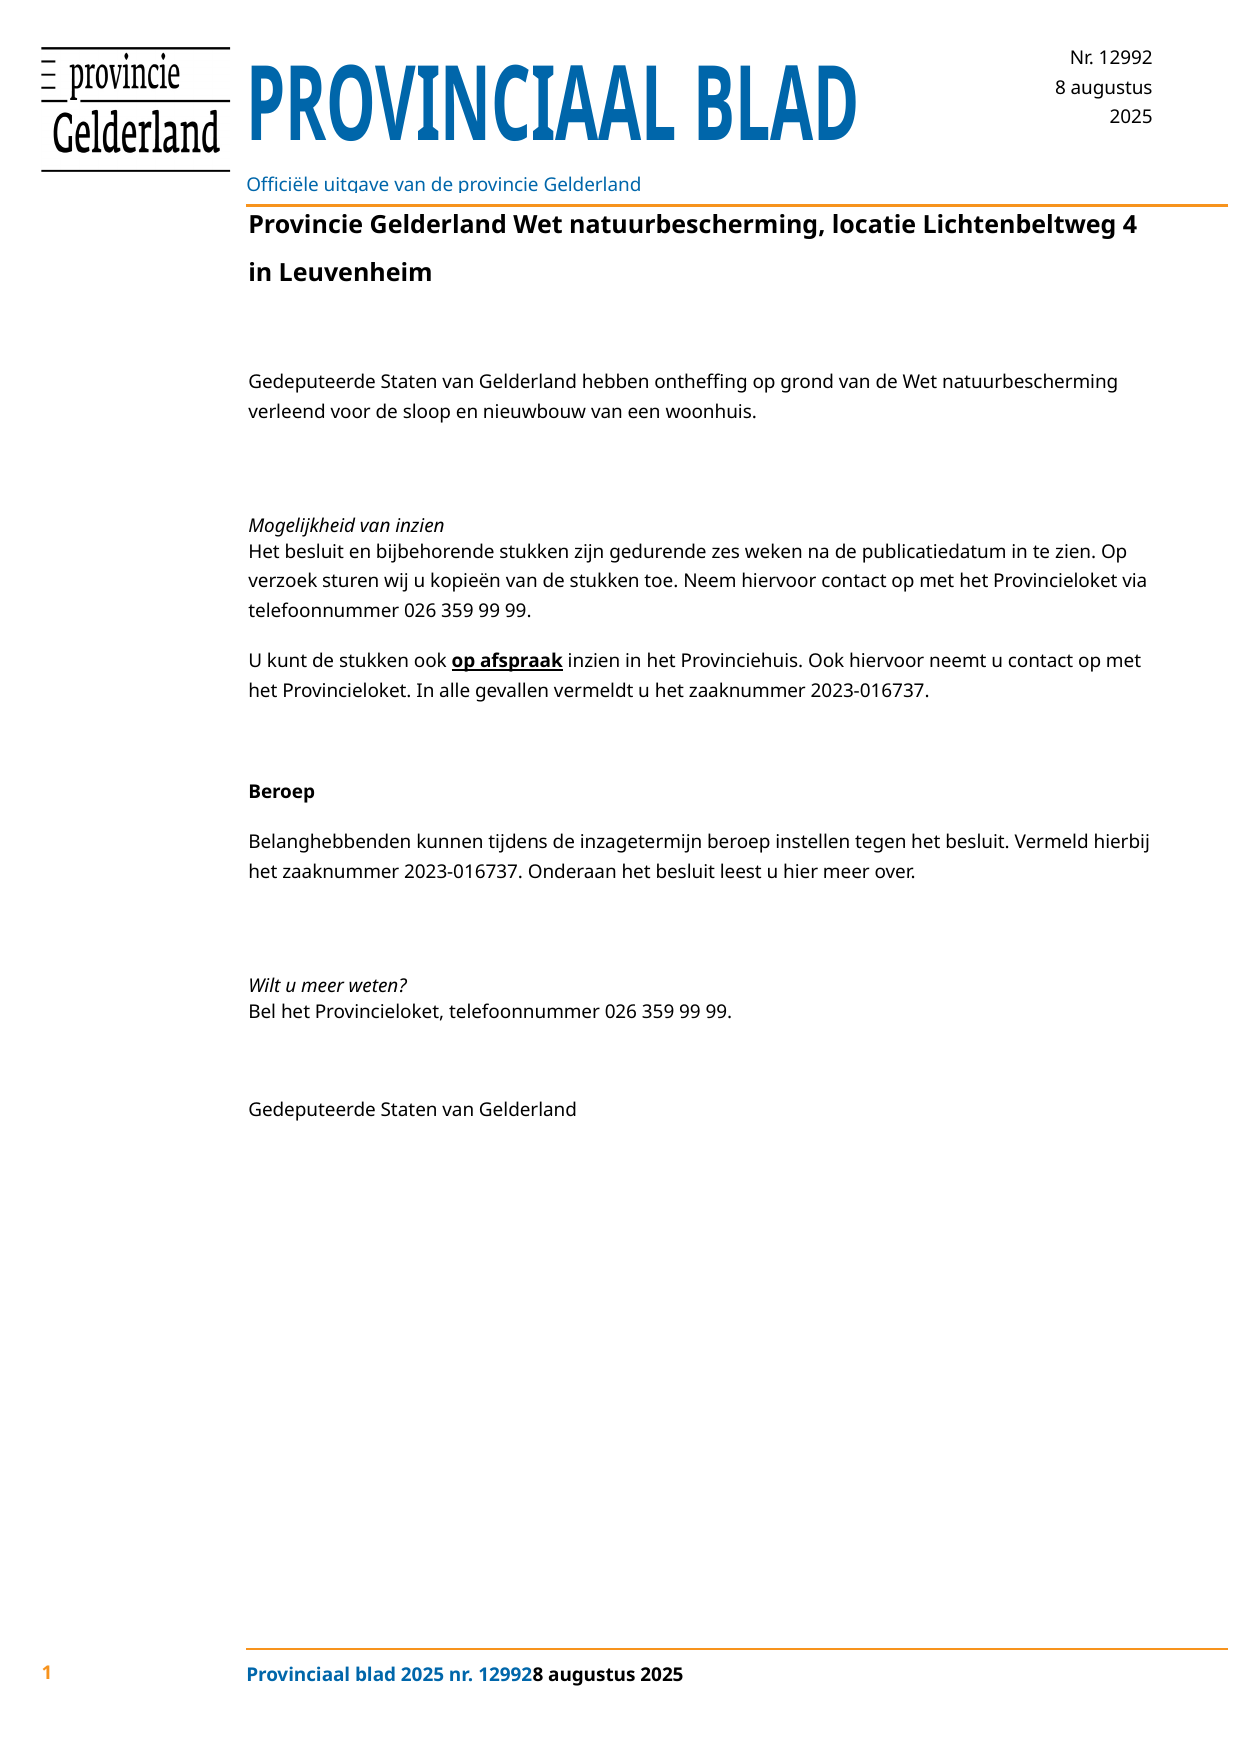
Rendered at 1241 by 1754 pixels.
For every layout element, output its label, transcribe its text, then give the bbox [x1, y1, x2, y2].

picture [41, 47, 231, 172]
text Gedeputeerde Staten van Gelderland hebben ontheffing op grond van de Wet natuurbescherming verleend voor de sloop en nieuwbouw van een woonhuis. [248, 368, 1152, 424]
text Beroep [248, 778, 1152, 804]
text U kunt de stukken ook op afspraak inzien in het Provinciehuis. Ook hiervoor neemt u contact op met het Provincieloket. In alle gevallen vermeldt u het zaaknummer 2023-016737. [248, 648, 1152, 703]
text Provincie Gelderland Wet natuurbescherming, locatie Lichtenbeltweg 4 in Leuvenheim [248, 207, 1152, 288]
text Wilt u meer weten? [248, 972, 1152, 998]
text Belanghebbenden kunnen tijdens de inzagetermijn beroep instellen tegen het besluit. Vermeld hierbij het zaaknummer 2023-016737. Onderaan het besluit leest u hier meer over. [248, 828, 1152, 884]
text Gedeputeerde Staten van Gelderland [248, 1096, 1152, 1122]
text Het besluit en bijbehorende stukken zijn gedurende zes weken na de publicatiedatum in te zien. Op verzoek sturen wij u kopieën van de stukken toe. Neem hiervoor contact op met het Provincieloket via telefoonnummer 026 359 99 99. [248, 538, 1152, 623]
text Bel het Provincieloket, telefoonnummer 026 359 99 99. [248, 998, 1152, 1024]
text Mogelijkheid van inzien [248, 512, 1152, 538]
